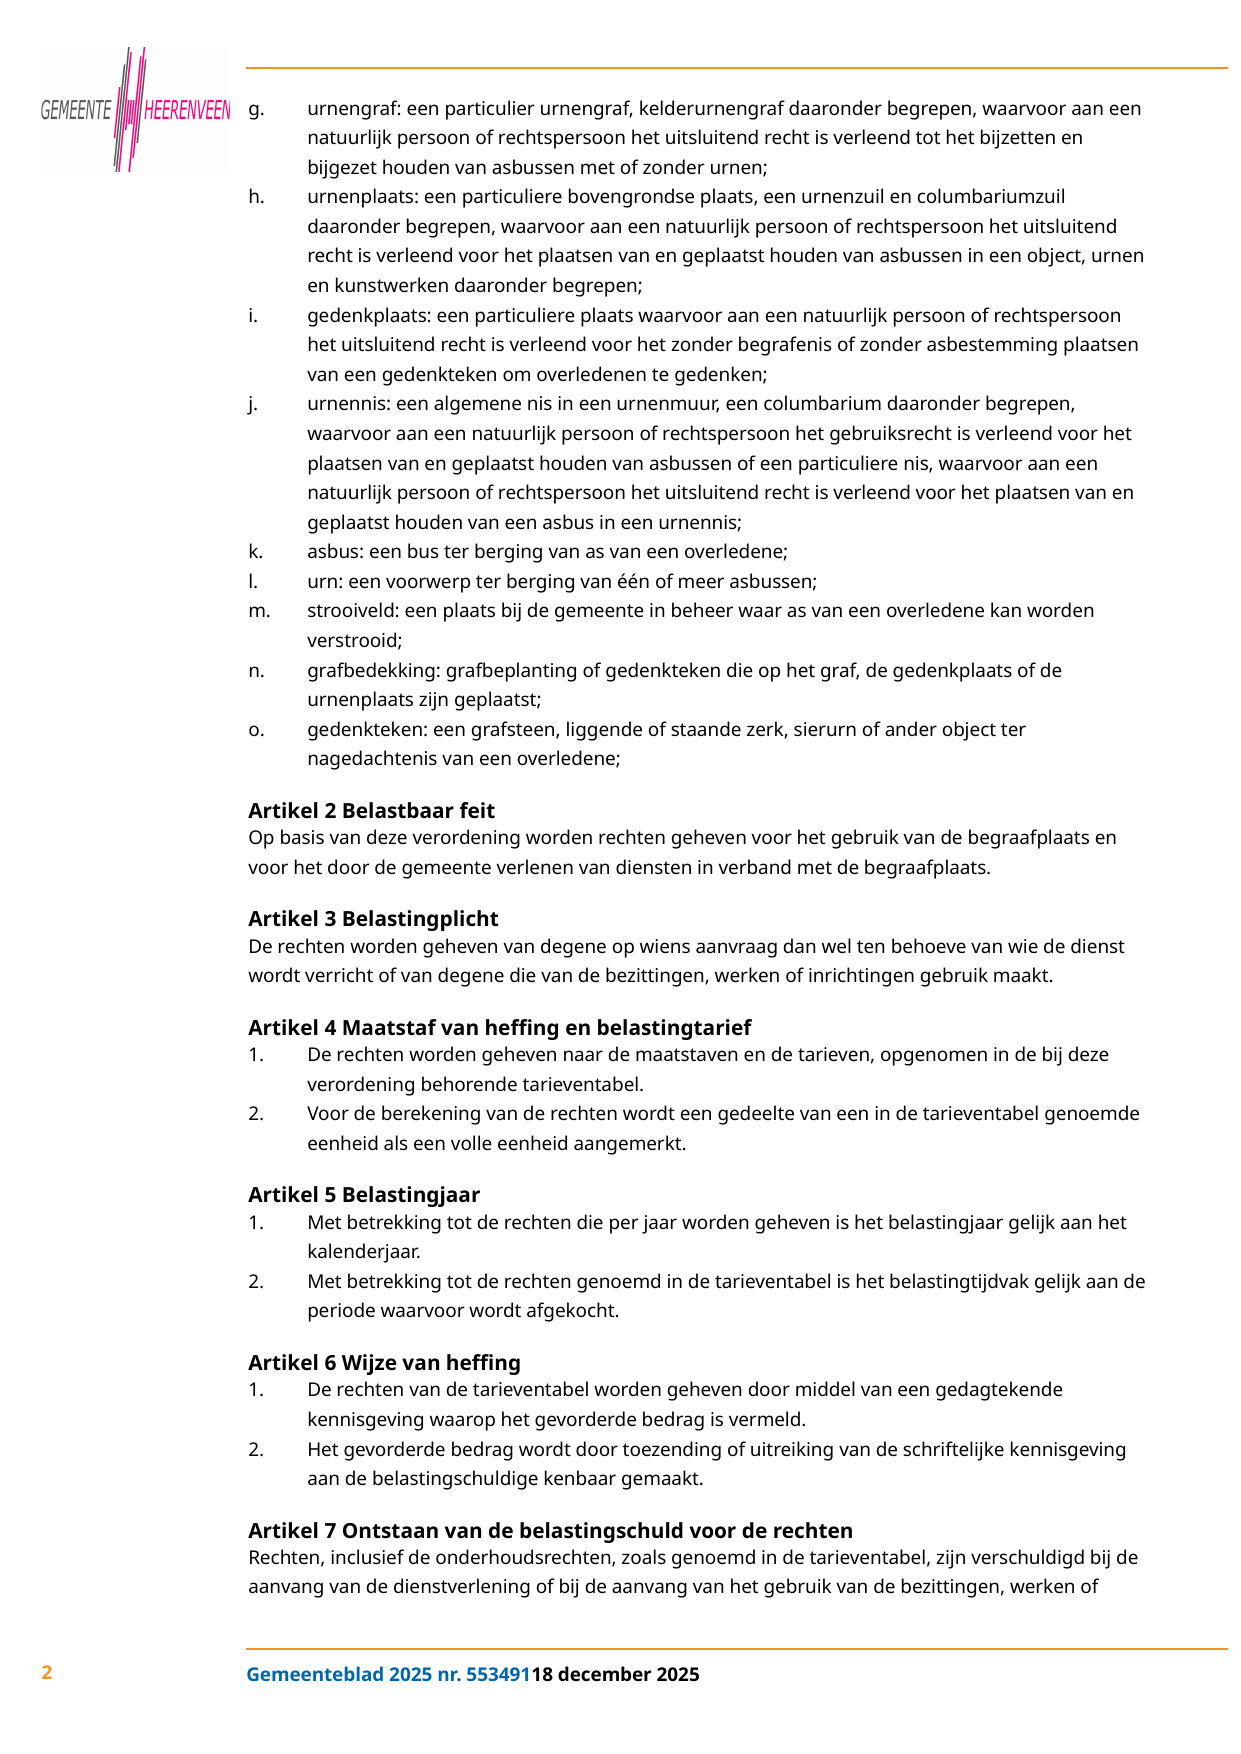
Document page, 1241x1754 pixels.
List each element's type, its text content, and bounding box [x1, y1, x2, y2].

list gedenkplaats: een particuliere plaats waarvoor aan een natuurlijk persoon of rechtspersoon het uitsluitend recht is verleend voor het zonder begrafenis of zonder asbestemming plaatsen van een gedenkteken om overledenen te gedenken; [248, 302, 1152, 387]
list Met betrekking tot de rechten genoemd in de tarieventabel is het belastingtijdvak gelijk aan de periode waarvoor wordt afgekocht. [248, 1268, 1152, 1323]
text Artikel 4 Maatstaf van heffing en belastingtarief [248, 1013, 1152, 1041]
text Artikel 2 Belastbaar feit [248, 796, 1152, 824]
list De rechten van de tarieventabel worden geheven door middel van een gedagtekende kennisgeving waarop het gevorderde bedrag is vermeld. [248, 1377, 1152, 1432]
list urn: een voorwerp ter berging van één of meer asbussen; [248, 568, 1152, 594]
text Artikel 7 Ontstaan van de belastingschuld voor de rechten [248, 1516, 1152, 1544]
list asbus: een bus ter berging van as van een overledene; [248, 538, 1152, 564]
list strooiveld: een plaats bij de gemeente in beheer waar as van een overledene kan worden verstrooid; [248, 598, 1152, 653]
text Op basis van deze verordening worden rechten geheven voor het gebruik van de begraafplaats en voor het door de gemeente verlenen van diensten in verband met de begraafplaats. [248, 824, 1152, 880]
text Artikel 5 Belastingjaar [248, 1181, 1152, 1209]
text Artikel 3 Belastingplicht [248, 904, 1152, 933]
list urnengraf: een particulier urnengraf, kelderurnengraf daaronder begrepen, waarvoor aan een natuurlijk persoon of rechtspersoon het uitsluitend recht is verleend tot het bijzetten en bijgezet houden van asbussen met of zonder urnen; [248, 95, 1152, 180]
text De rechten worden geheven van degene op wiens aanvraag dan wel ten behoeve van wie de dienst wordt verricht of van degene die van de bezittingen, werken of inrichtingen gebruik maakt. [248, 933, 1152, 988]
list Voor de berekening van de rechten wordt een gedeelte van een in de tarieventabel genoemde eenheid als een volle eenheid aangemerkt. [248, 1101, 1152, 1156]
list De rechten worden geheven naar de maatstaven en de tarieven, opgenomen in de bij deze verordening behorende tarieventabel. [248, 1041, 1152, 1097]
picture [41, 47, 231, 172]
list urnenplaats: een particuliere bovengrondse plaats, een urnenzuil en columbariumzuil daaronder begrepen, waarvoor aan een natuurlijk persoon of rechtspersoon het uitsluitend recht is verleend voor het plaatsen van en geplaatst houden van asbussen in een object, urnen en kunstwerken daaronder begrepen; [248, 183, 1152, 298]
list urnennis: een algemene nis in een urnenmuur, een columbarium daaronder begrepen, waarvoor aan een natuurlijk persoon of rechtspersoon het gebruiksrecht is verleend voor het plaatsen van en geplaatst houden van asbussen of een particuliere nis, waarvoor aan een natuurlijk persoon of rechtspersoon het uitsluitend recht is verleend voor het plaatsen van en geplaatst houden van een asbus in een urnennis; [248, 391, 1152, 535]
list grafbedekking: grafbeplanting of gedenkteken die op het graf, de gedenkplaats of de urnenplaats zijn geplaatst; [248, 657, 1152, 712]
list gedenkteken: een grafsteen, liggende of staande zerk, sierurn of ander object ter nagedachtenis van een overledene; [248, 716, 1152, 771]
text Rechten, inclusief de onderhoudsrechten, zoals genoemd in de tarieventabel, zijn verschuldigd bij de aanvang van de dienstverlening of bij de aanvang van het gebruik van de bezittingen, werken of [248, 1544, 1152, 1599]
list Met betrekking tot de rechten die per jaar worden geheven is het belastingjaar gelijk aan het kalenderjaar. [248, 1209, 1152, 1264]
text Artikel 6 Wijze van heffing [248, 1348, 1152, 1377]
list Het gevorderde bedrag wordt door toezending of uitreiking van de schriftelijke kennisgeving aan de belastingschuldige kenbaar gemaakt. [248, 1436, 1152, 1491]
